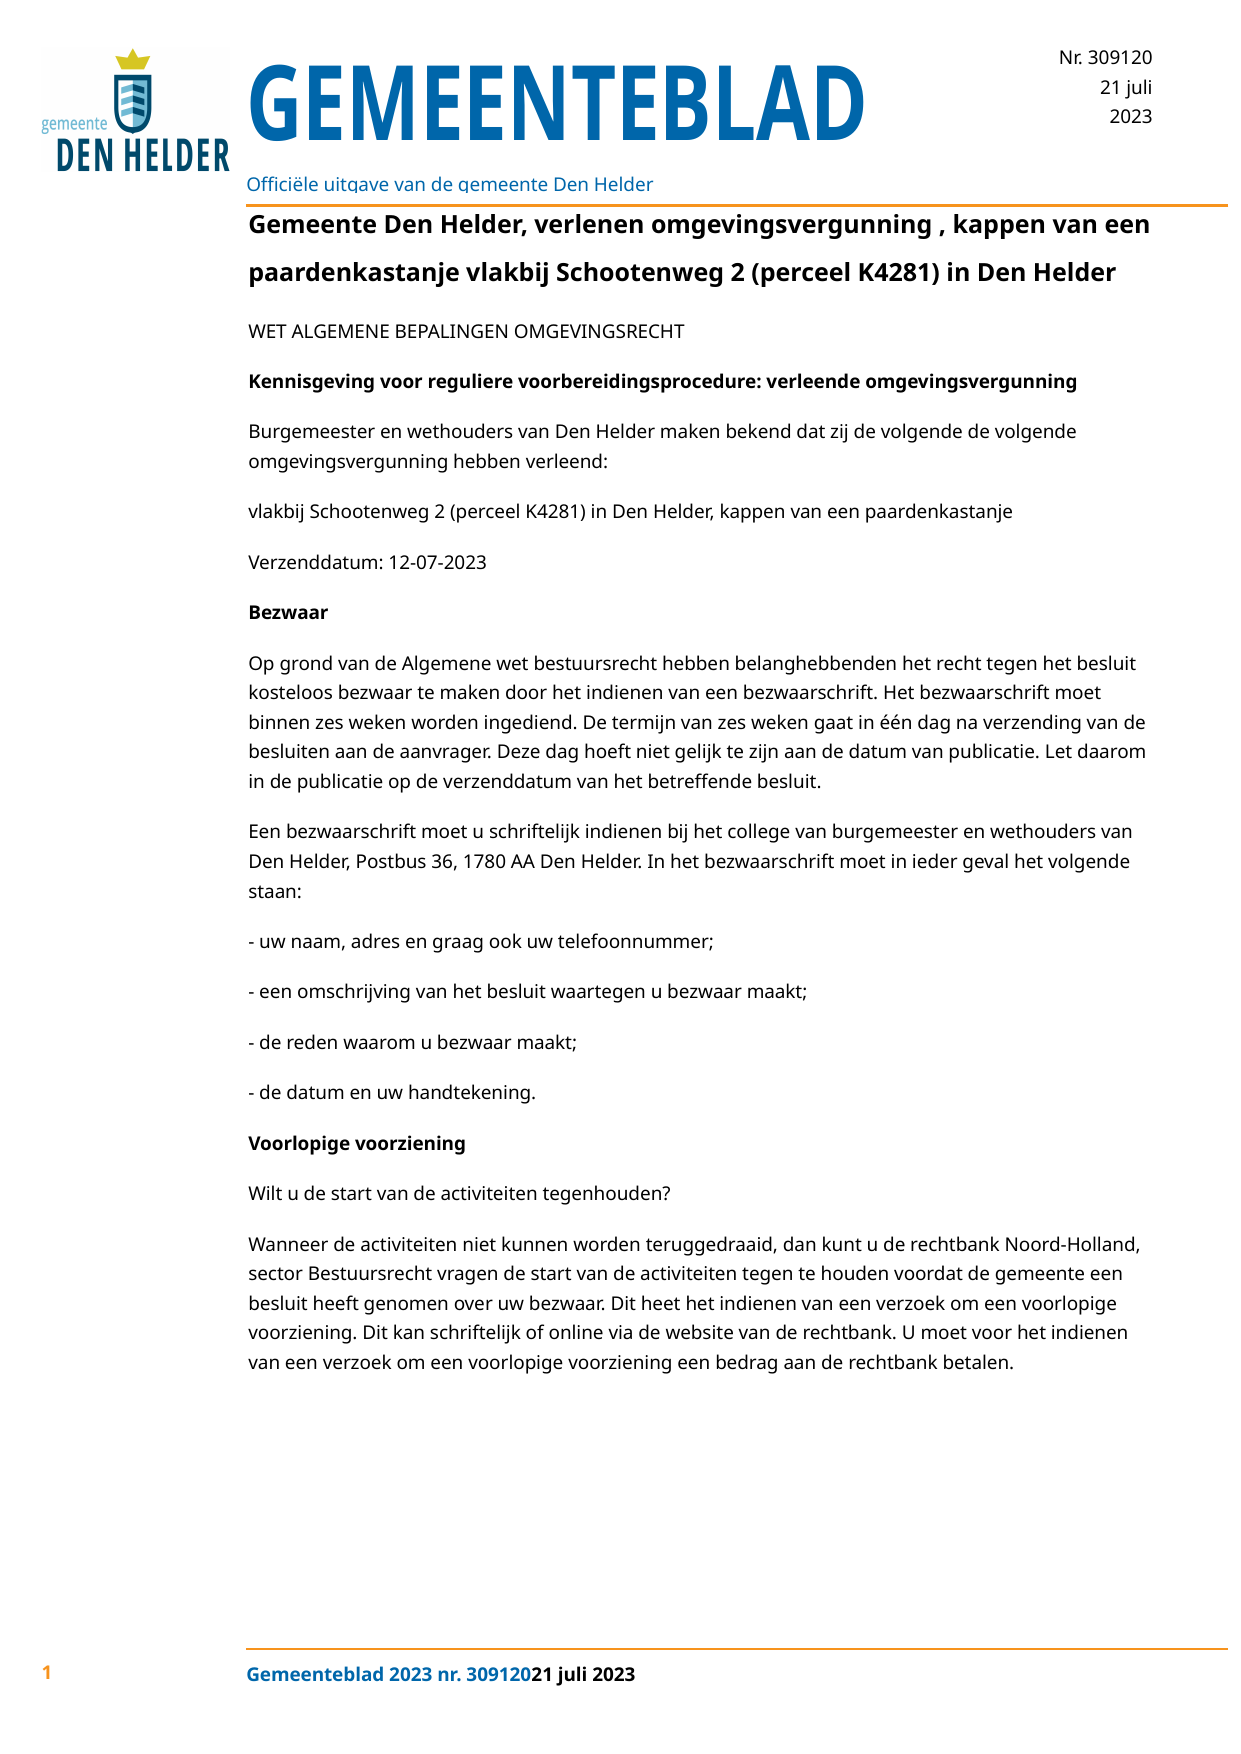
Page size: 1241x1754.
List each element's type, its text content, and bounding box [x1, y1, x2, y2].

text Gemeente Den Helder, verlenen omgevingsvergunning , kappen van een paardenkastanje vlakbij Schootenweg 2 (perceel K4281) in Den Helder [248, 207, 1152, 288]
text Verzenddatum: 12-07-2023 [248, 549, 1152, 575]
picture [100, 154, 106, 172]
text - een omschrijving van het besluit waartegen u bezwaar maakt; [248, 979, 1152, 1004]
text WET ALGEMENE BEPALINGEN OMGEVINGSRECHT [248, 318, 1152, 344]
picture [63, 144, 68, 165]
text vlakbij Schootenweg 2 (perceel K4281) in Den Helder, kappen van een paardenkastanje [248, 499, 1152, 524]
text Burgemeester en wethouders van Den Helder maken bekend dat zij de volgende de volgende omgevingsvergunning hebben verleend: [248, 419, 1152, 474]
text - de datum en uw handtekening. [248, 1079, 1152, 1105]
text Voorlopige voorziening [248, 1130, 1152, 1156]
text Bezwaar [248, 599, 1152, 625]
picture [182, 144, 187, 165]
text Op grond van de Algemene wet bestuursrecht hebben belanghebbenden het recht tegen het besluit kosteloos bezwaar te maken door het indienen van een bezwaarschrift. Het bezwaarschrift moet binnen zes weken worden ingediend. De termijn van zes weken gaat in één dag na verzending van de besluiten aan de aanvrager. Deze dag hoeft niet gelijk te zijn aan de datum van publicatie. Let daarom in de publicatie op de verzenddatum van het betreffende besluit. [248, 650, 1152, 794]
picture [220, 160, 224, 172]
picture [41, 47, 231, 172]
text Kennisgeving voor reguliere voorbereidingsprocedure: verleende omgevingsvergunning [248, 368, 1152, 394]
text Een bezwaarschrift moet u schriftelijk indienen bij het college van burgemeester en wethouders van Den Helder, Postbus 36, 1780 AA Den Helder. In het bezwaarschrift moet in ieder geval het volgende staan: [248, 819, 1152, 904]
text - uw naam, adres en graag ook uw telefoonnummer; [248, 928, 1152, 954]
text - de reden waarom u bezwaar maakt; [248, 1029, 1152, 1055]
text Wilt u de start van de activiteiten tegenhouden? [248, 1180, 1152, 1206]
picture [130, 157, 135, 172]
text Wanneer de activiteiten niet kunnen worden teruggedraaid, dan kunt u de rechtbank Noord-Holland, sector Bestuursrecht vragen de start van de activiteiten tegen te houden voordat de gemeente een besluit heeft genomen over uw bezwaar. Dit heet het indienen van een verzoek om een voorlopige voorziening. Dit kan schriftelijk of online via de website van de rechtbank. U moet voor het indienen van een verzoek om een voorlopige voorziening een bedrag aan de rechtbank betalen. [248, 1231, 1152, 1375]
